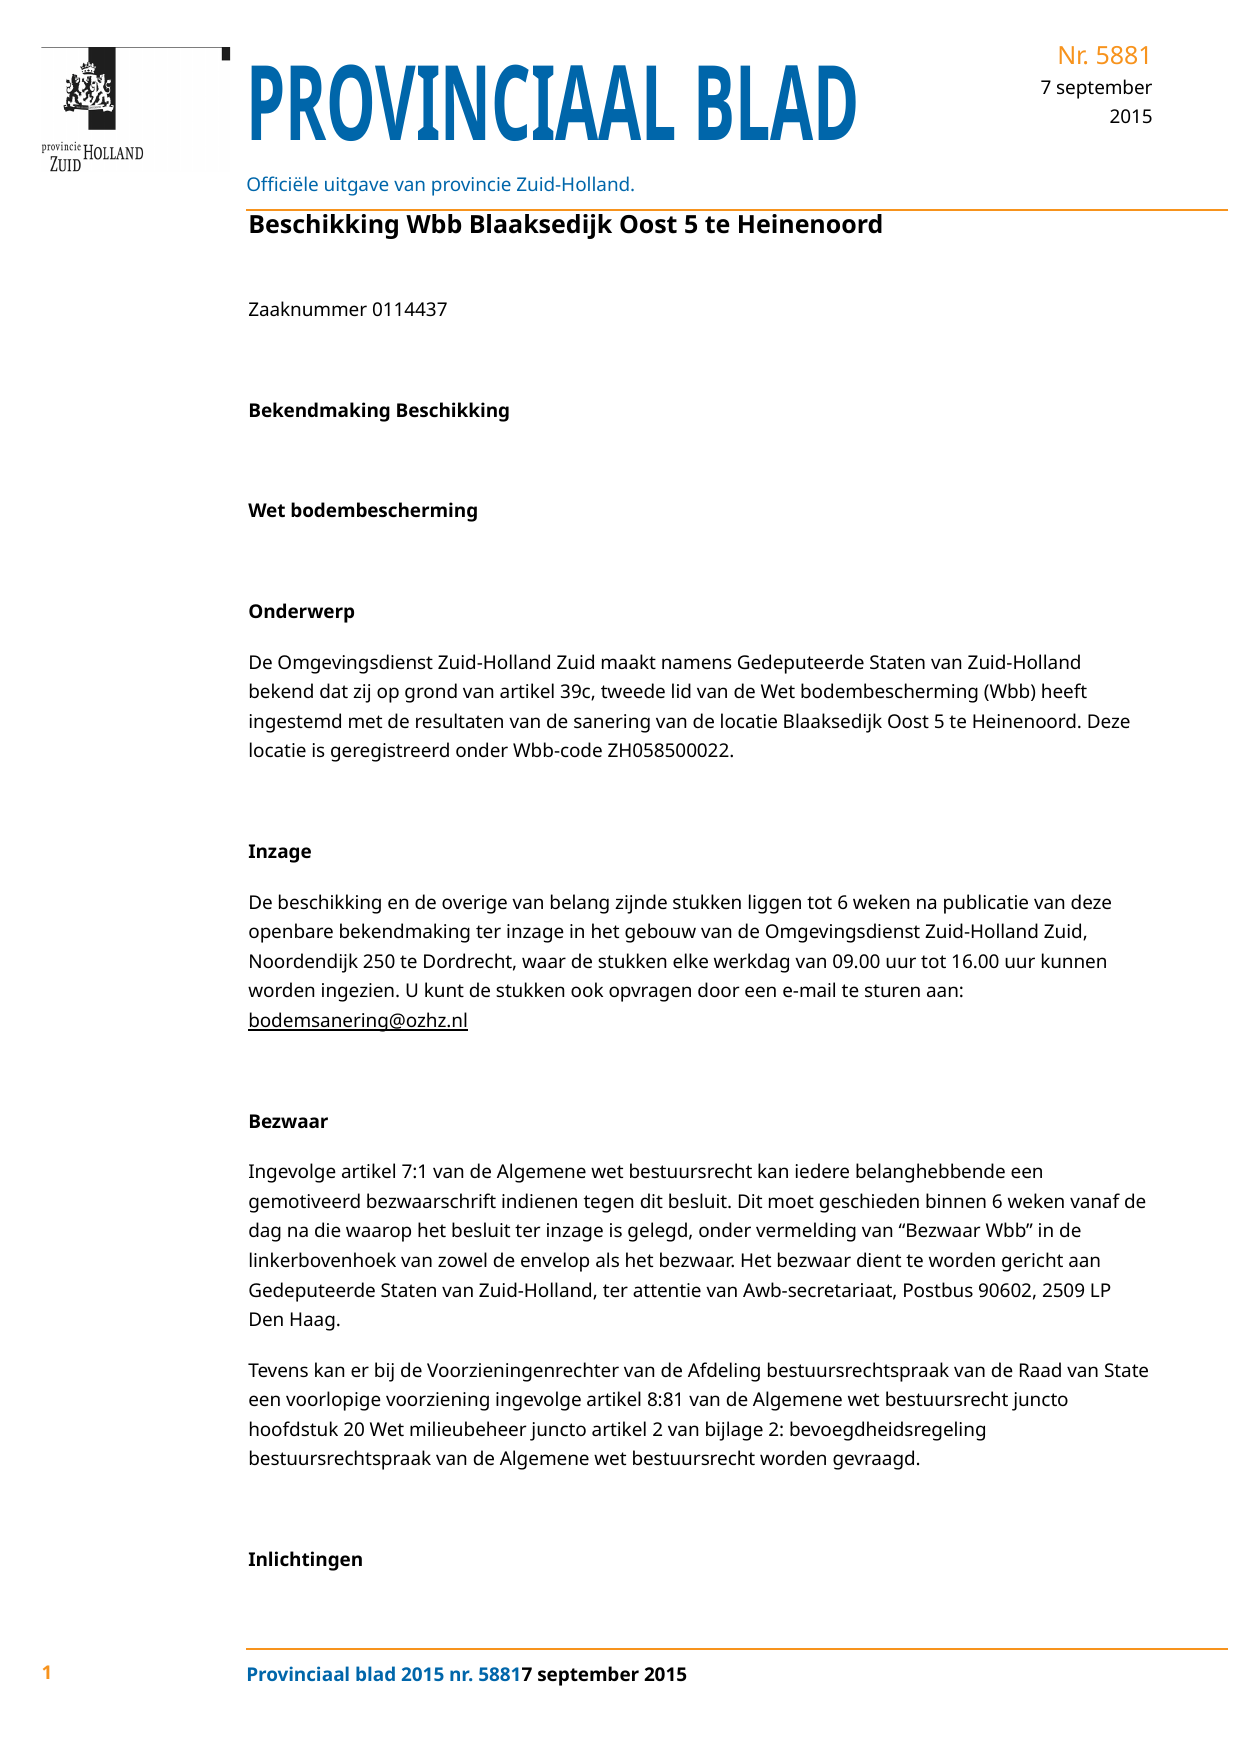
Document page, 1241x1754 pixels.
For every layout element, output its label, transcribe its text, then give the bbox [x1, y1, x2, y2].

text Inlichtingen [248, 1546, 1152, 1572]
text Bekendmaking Beschikking [248, 397, 1152, 423]
text Bezwaar [248, 1108, 1152, 1134]
text Wet bodembescherming [248, 498, 1152, 523]
text Zaaknummer 0114437 [248, 296, 1152, 322]
text Beschikking Wbb Blaaksedijk Oost 5 te Heinenoord [248, 211, 1152, 241]
text Inzage [248, 838, 1152, 864]
text Onderwerp [248, 598, 1152, 624]
text De beschikking en de overige van belang zijnde stukken liggen tot 6 weken na publicatie van deze openbare bekendmaking ter inzage in het gebouw van de Omgevingsdienst Zuid-Holland Zuid, Noordendijk 250 te Dordrecht, waar de stukken elke werkdag van 09.00 uur tot 16.00 uur kunnen worden ingezien. U kunt de stukken ook opvragen door een e-mail te sturen aan: bodemsanering@ozhz.nl [248, 889, 1152, 1033]
text De Omgevingsdienst Zuid-Holland Zuid maakt namens Gedeputeerde Staten van Zuid-Holland bekend dat zij op grond van artikel 39c, tweede lid van de Wet bodembescherming (Wbb) heeft ingestemd met de resultaten van de sanering van de locatie Blaaksedijk Oost 5 te Heinenoord. Deze locatie is geregistreerd onder Wbb-code ZH058500022. [248, 649, 1152, 763]
text Ingevolge artikel 7:1 van de Algemene wet bestuursrecht kan iedere belanghebbende een gemotiveerd bezwaarschrift indienen tegen dit besluit. Dit moet geschieden binnen 6 weken vanaf de dag na die waarop het besluit ter inzage is gelegd, onder vermelding van “Bezwaar Wbb” in de linkerbovenhoek van zowel de envelop als het bezwaar. Het bezwaar dient te worden gericht aan Gedeputeerde Staten van Zuid-Holland, ter attentie van Awb-secretariaat, Postbus 90602, 2509 LP Den Haag. [248, 1158, 1152, 1332]
text Tevens kan er bij de Voorzieningenrechter van de Afdeling bestuursrechtspraak van de Raad van State een voorlopige voorziening ingevolge artikel 8:81 van de Algemene wet bestuursrecht juncto hoofdstuk 20 Wet milieubeheer juncto artikel 2 van bijlage 2: bevoegdheidsregeling bestuursrechtspraak van de Algemene wet bestuursrecht worden gevraagd. [248, 1357, 1152, 1471]
picture [41, 47, 231, 172]
